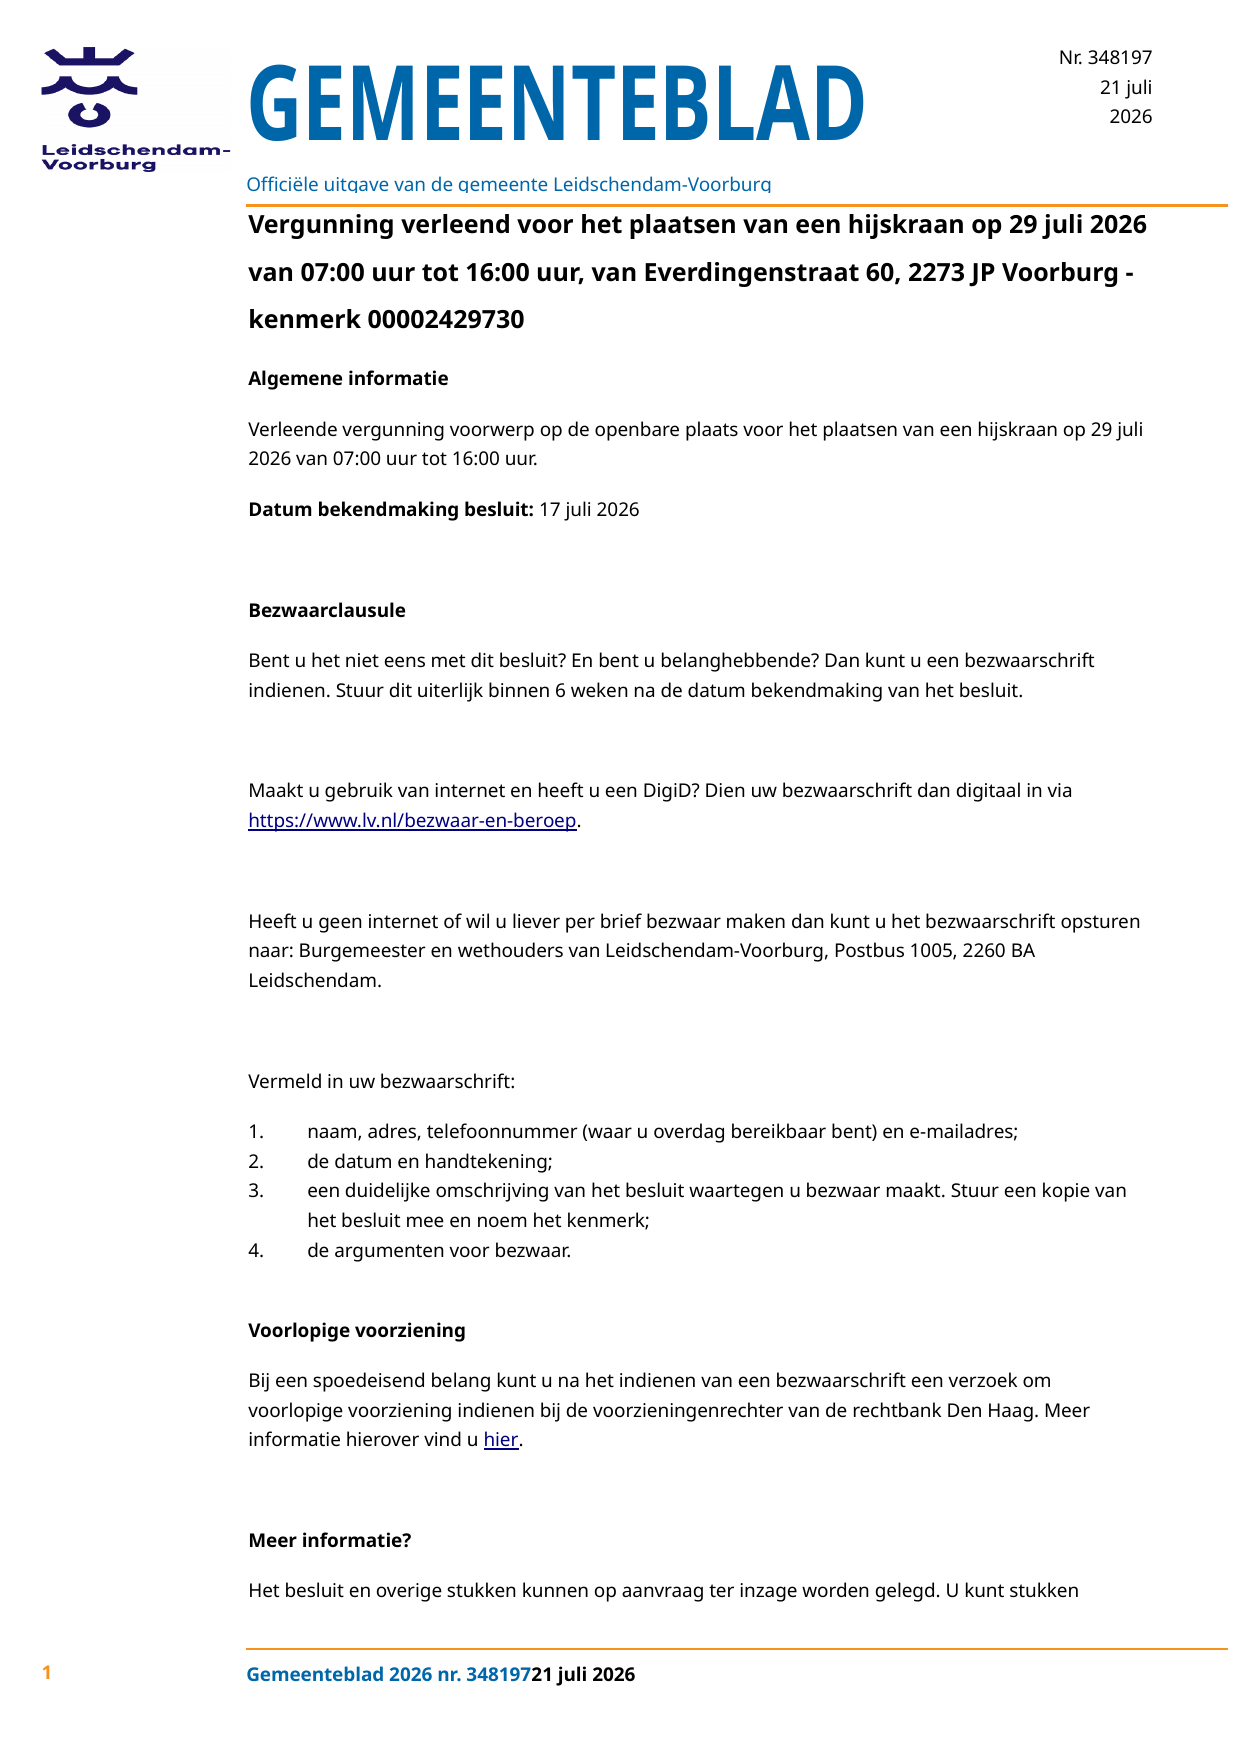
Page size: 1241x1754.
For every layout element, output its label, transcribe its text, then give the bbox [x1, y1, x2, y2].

list de argumenten voor bezwaar. [248, 1237, 1152, 1262]
text Meer informatie? [248, 1527, 1152, 1553]
text Vermeld in uw bezwaarschrift: [248, 1068, 1152, 1094]
list een duidelijke omschrijving van het besluit waartegen u bezwaar maakt. Stuur een kopie van het besluit mee en noem het kenmerk; [248, 1178, 1152, 1233]
text Datum bekendmaking besluit: 17 juli 2026 [248, 496, 1152, 522]
text Voorlopige voorziening [248, 1317, 1152, 1342]
text Bent u het niet eens met dit besluit? En bent u belanghebbende? Dan kunt u een bezwaarschrift indienen. Stuur dit uiterlijk binnen 6 weken na de datum bekendmaking van het besluit. [248, 647, 1152, 702]
text Maakt u gebruik van internet en heeft u een DigiD? Dien uw bezwaarschrift dan digitaal in via https://www.lv.nl/bezwaar-en-beroep. [248, 778, 1152, 833]
text Het besluit en overige stukken kunnen op aanvraag ter inzage worden gelegd. U kunt stukken [248, 1578, 1152, 1603]
text Heeft u geen internet of wil u liever per brief bezwaar maken dan kunt u het bezwaarschrift opsturen naar: Burgemeester en wethouders van Leidschendam-Voorburg, Postbus 1005, 2260 BA Leidschendam. [248, 908, 1152, 993]
text Bezwaarclausule [248, 597, 1152, 622]
picture [41, 47, 231, 172]
text Verleende vergunning voorwerp op de openbare plaats voor het plaatsen van een hijskraan op 29 juli 2026 van 07:00 uur tot 16:00 uur. [248, 416, 1152, 471]
text Vergunning verleend voor het plaatsen van een hijskraan op 29 juli 2026 van 07:00 uur tot 16:00 uur, van Everdingenstraat 60, 2273 JP Voorburg - kenmerk 00002429730 [248, 207, 1152, 336]
text Algemene informatie [248, 366, 1152, 391]
list de datum en handtekening; [248, 1148, 1152, 1174]
text Bij een spoedeisend belang kunt u na het indienen van een bezwaarschrift een verzoek om voorlopige voorziening indienen bij de voorzieningenrechter van de rechtbank Den Haag. Meer informatie hierover vind u hier. [248, 1367, 1152, 1452]
list naam, adres, telefoonnummer (waar u overdag bereikbaar bent) en e-mailadres; [248, 1118, 1152, 1144]
